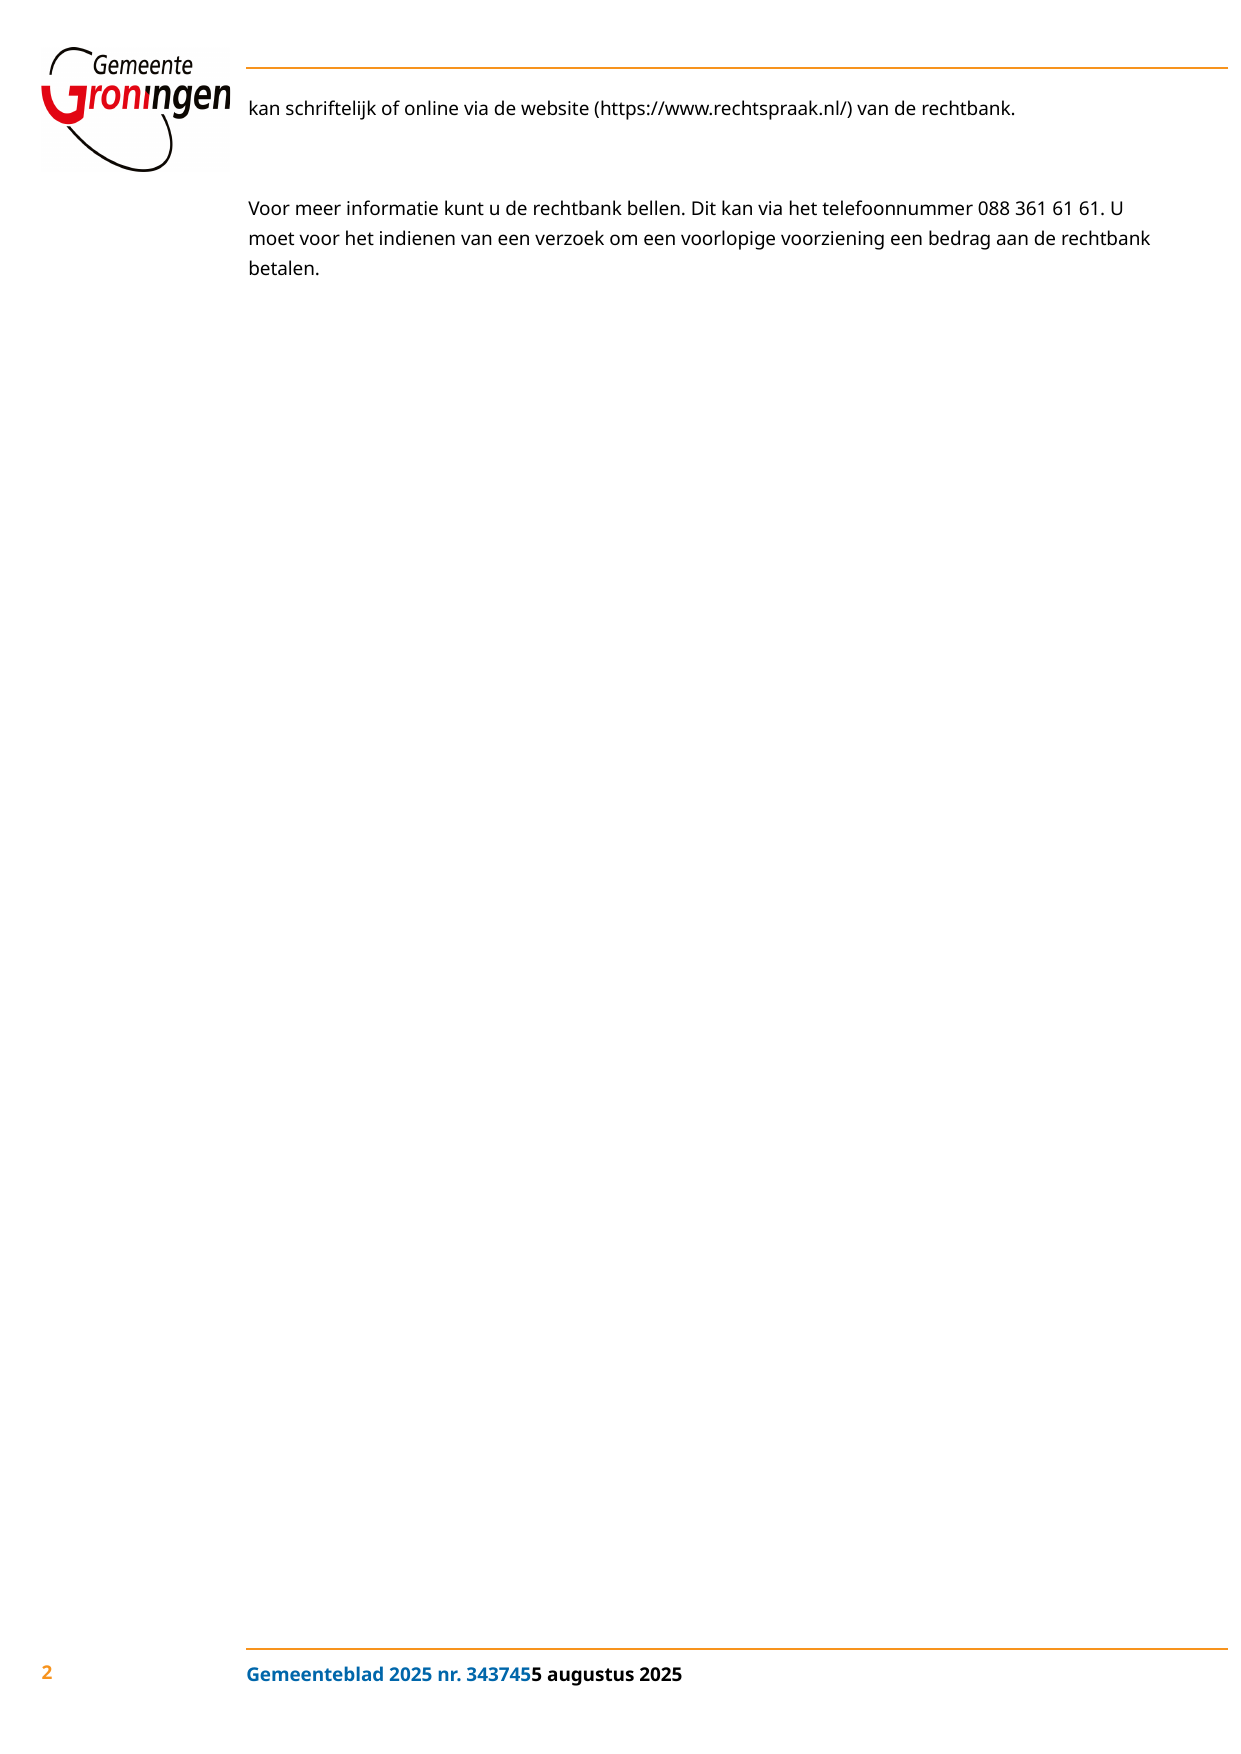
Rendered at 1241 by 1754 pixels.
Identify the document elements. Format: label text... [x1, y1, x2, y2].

picture [41, 47, 231, 172]
text kan schriftelijk of online via de website (https://www.rechtspraak.nl/) van de rechtbank. [248, 95, 1152, 121]
text Voor meer informatie kunt u de rechtbank bellen. Dit kan via het telefoonnummer 088 361 61 61. U moet voor het indienen van een verzoek om een voorlopige voorziening een bedrag aan de rechtbank betalen. [248, 196, 1152, 281]
